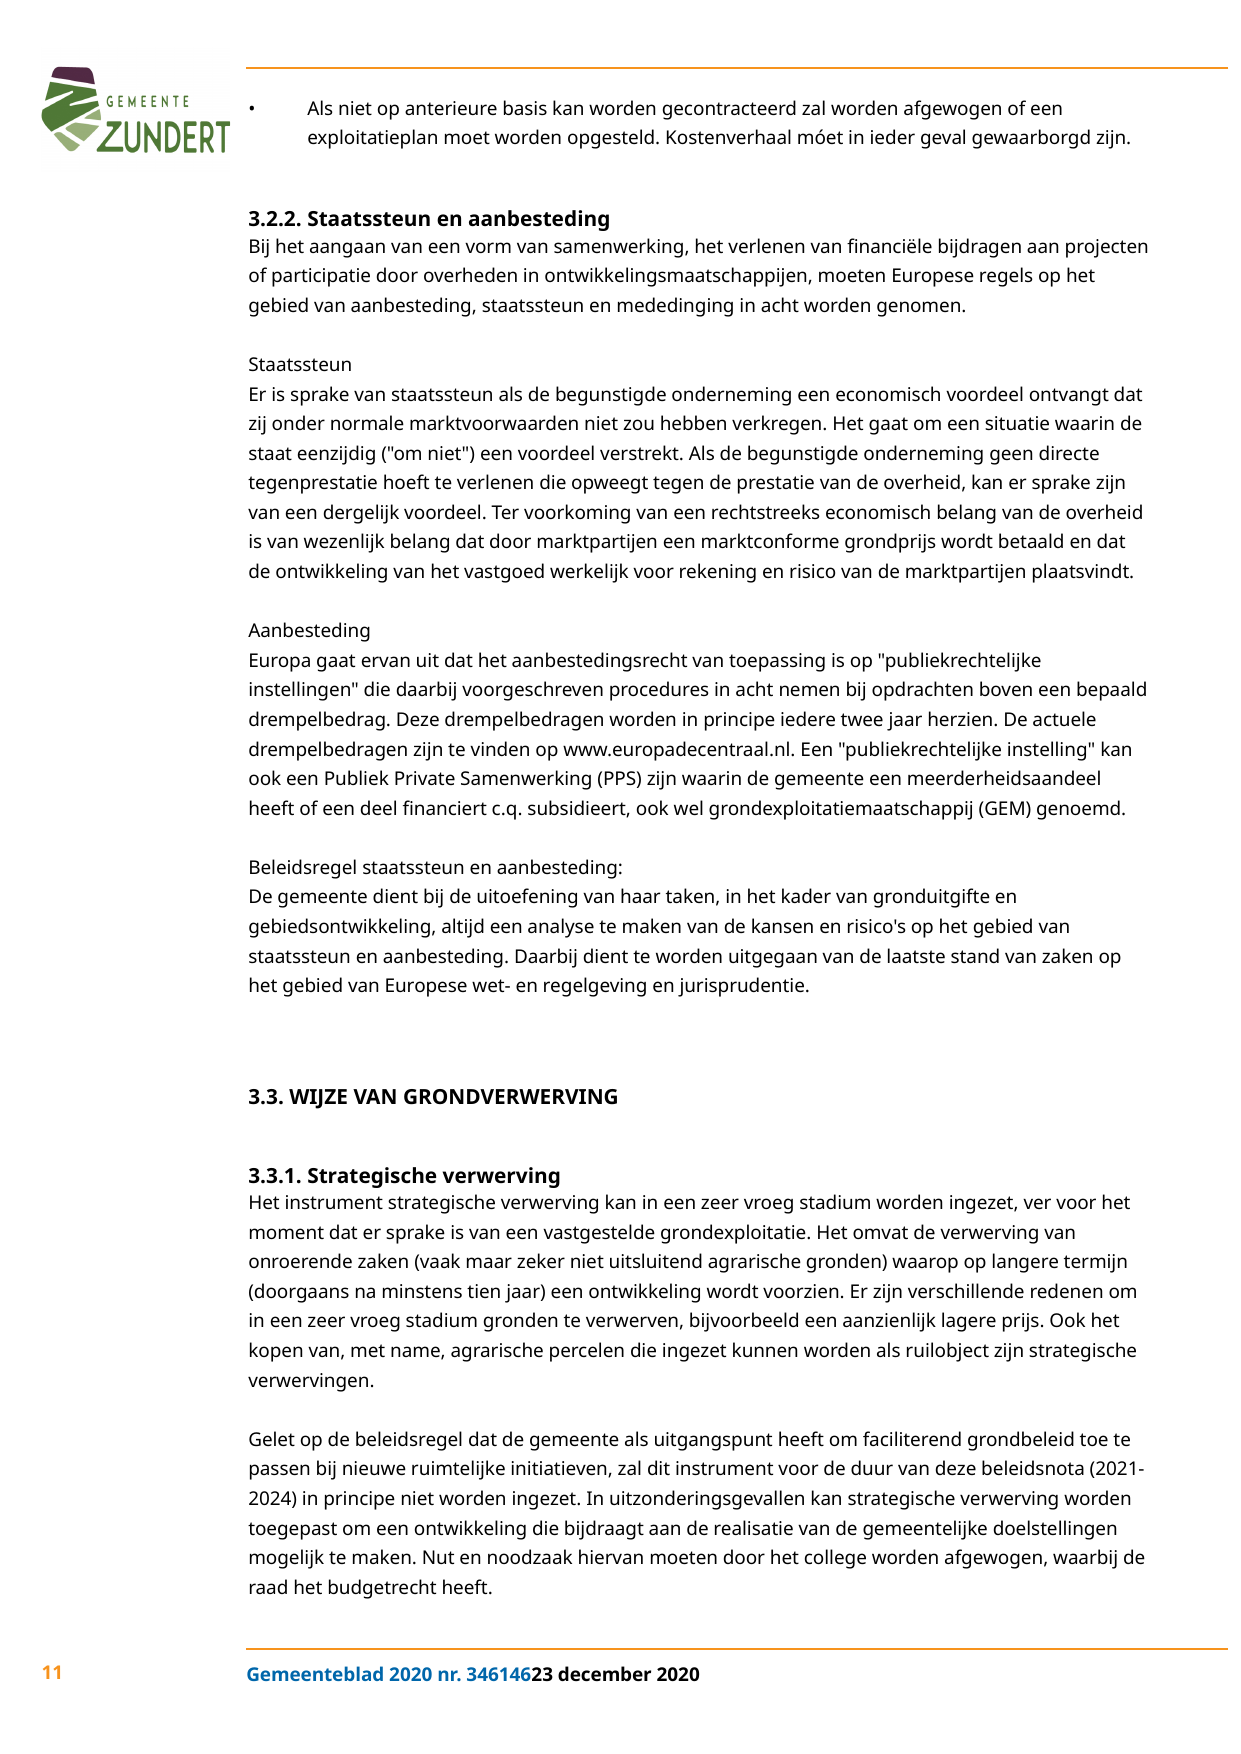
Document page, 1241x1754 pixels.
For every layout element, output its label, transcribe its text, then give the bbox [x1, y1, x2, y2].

text Het instrument strategische verwerving kan in een zeer vroeg stadium worden ingezet, ver voor het moment dat er sprake is van een vastgestelde grondexploitatie. Het omvat de verwerving van onroerende zaken (vaak maar zeker niet uitsluitend agrarische gronden) waarop op langere termijn (doorgaans na minstens tien jaar) een ontwikkeling wordt voorzien. Er zijn verschillende redenen om in een zeer vroeg stadium gronden te verwerven, bijvoorbeeld een aanzienlijk lagere prijs. Ook het kopen van, met name, agrarische percelen die ingezet kunnen worden als ruilobject zijn strategische verwervingen. [248, 1189, 1152, 1392]
text 3.3.1. Strategische verwerving [248, 1161, 1152, 1189]
text Aanbesteding [248, 617, 1152, 643]
list Als niet op anterieure basis kan worden gecontracteerd zal worden afgewogen of een exploitatieplan moet worden opgesteld. Kostenverhaal móet in ieder geval gewaarborgd zijn. [248, 95, 1152, 150]
text Beleidsregel staatssteun en aanbesteding: [248, 854, 1152, 880]
text De gemeente dient bij de uitoefening van haar taken, in het kader van gronduitgifte en gebiedsontwikkeling, altijd een analyse te maken van de kansen en risico's op het gebied van staatssteun en aanbesteding. Daarbij dient te worden uitgegaan van de laatste stand van zaken op het gebied van Europese wet- en regelgeving en jurisprudentie. [248, 884, 1152, 998]
text Bij het aangaan van een vorm van samenwerking, het verlenen van financiële bijdragen aan projecten of participatie door overheden in ontwikkelingsmaatschappijen, moeten Europese regels op het gebied van aanbesteding, staatssteun en mededinging in acht worden genomen. [248, 233, 1152, 318]
text Er is sprake van staatssteun als de begunstigde onderneming een economisch voordeel ontvangt dat zij onder normale marktvoorwaarden niet zou hebben verkregen. Het gaat om een situatie waarin de staat eenzijdig ("om niet") een voordeel verstrekt. Als de begunstigde onderneming geen directe tegenprestatie hoeft te verlenen die opweegt tegen de prestatie van de overheid, kan er sprake zijn van een dergelijk voordeel. Ter voorkoming van een rechtstreeks economisch belang van de overheid is van wezenlijk belang dat door marktpartijen een marktconforme grondprijs wordt betaald en dat de ontwikkeling van het vastgoed werkelijk voor rekening en risico van de marktpartijen plaatsvindt. [248, 381, 1152, 584]
text 3.3. WIJZE VAN GRONDVERWERVING [248, 1082, 1152, 1110]
text Gelet op de beleidsregel dat de gemeente als uitgangspunt heeft om faciliterend grondbeleid toe te passen bij nieuwe ruimtelijke initiatieven, zal dit instrument voor de duur van deze beleidsnota (2021-2024) in principe niet worden ingezet. In uitzonderingsgevallen kan strategische verwerving worden toegepast om een ontwikkeling die bijdraagt aan de realisatie van de gemeentelijke doelstellingen mogelijk te maken. Nut en noodzaak hiervan moeten door het college worden afgewogen, waarbij de raad het budgetrecht heeft. [248, 1426, 1152, 1599]
text 3.2.2. Staatssteun en aanbesteding [248, 204, 1152, 233]
text Europa gaat ervan uit dat het aanbestedingsrecht van toepassing is op "publiekrechtelijke instellingen" die daarbij voorgeschreven procedures in acht nemen bij opdrachten boven een bepaald drempelbedrag. Deze drempelbedragen worden in principe iedere twee jaar herzien. De actuele drempelbedragen zijn te vinden op www.europadecentraal.nl. Een "publiekrechtelijke instelling" kan ook een Publiek Private Samenwerking (PPS) zijn waarin de gemeente een meerderheidsaandeel heeft of een deel financiert c.q. subsidieert, ook wel grondexploitatiemaatschappij (GEM) genoemd. [248, 647, 1152, 821]
picture [41, 47, 231, 172]
text Staatssteun [248, 351, 1152, 377]
